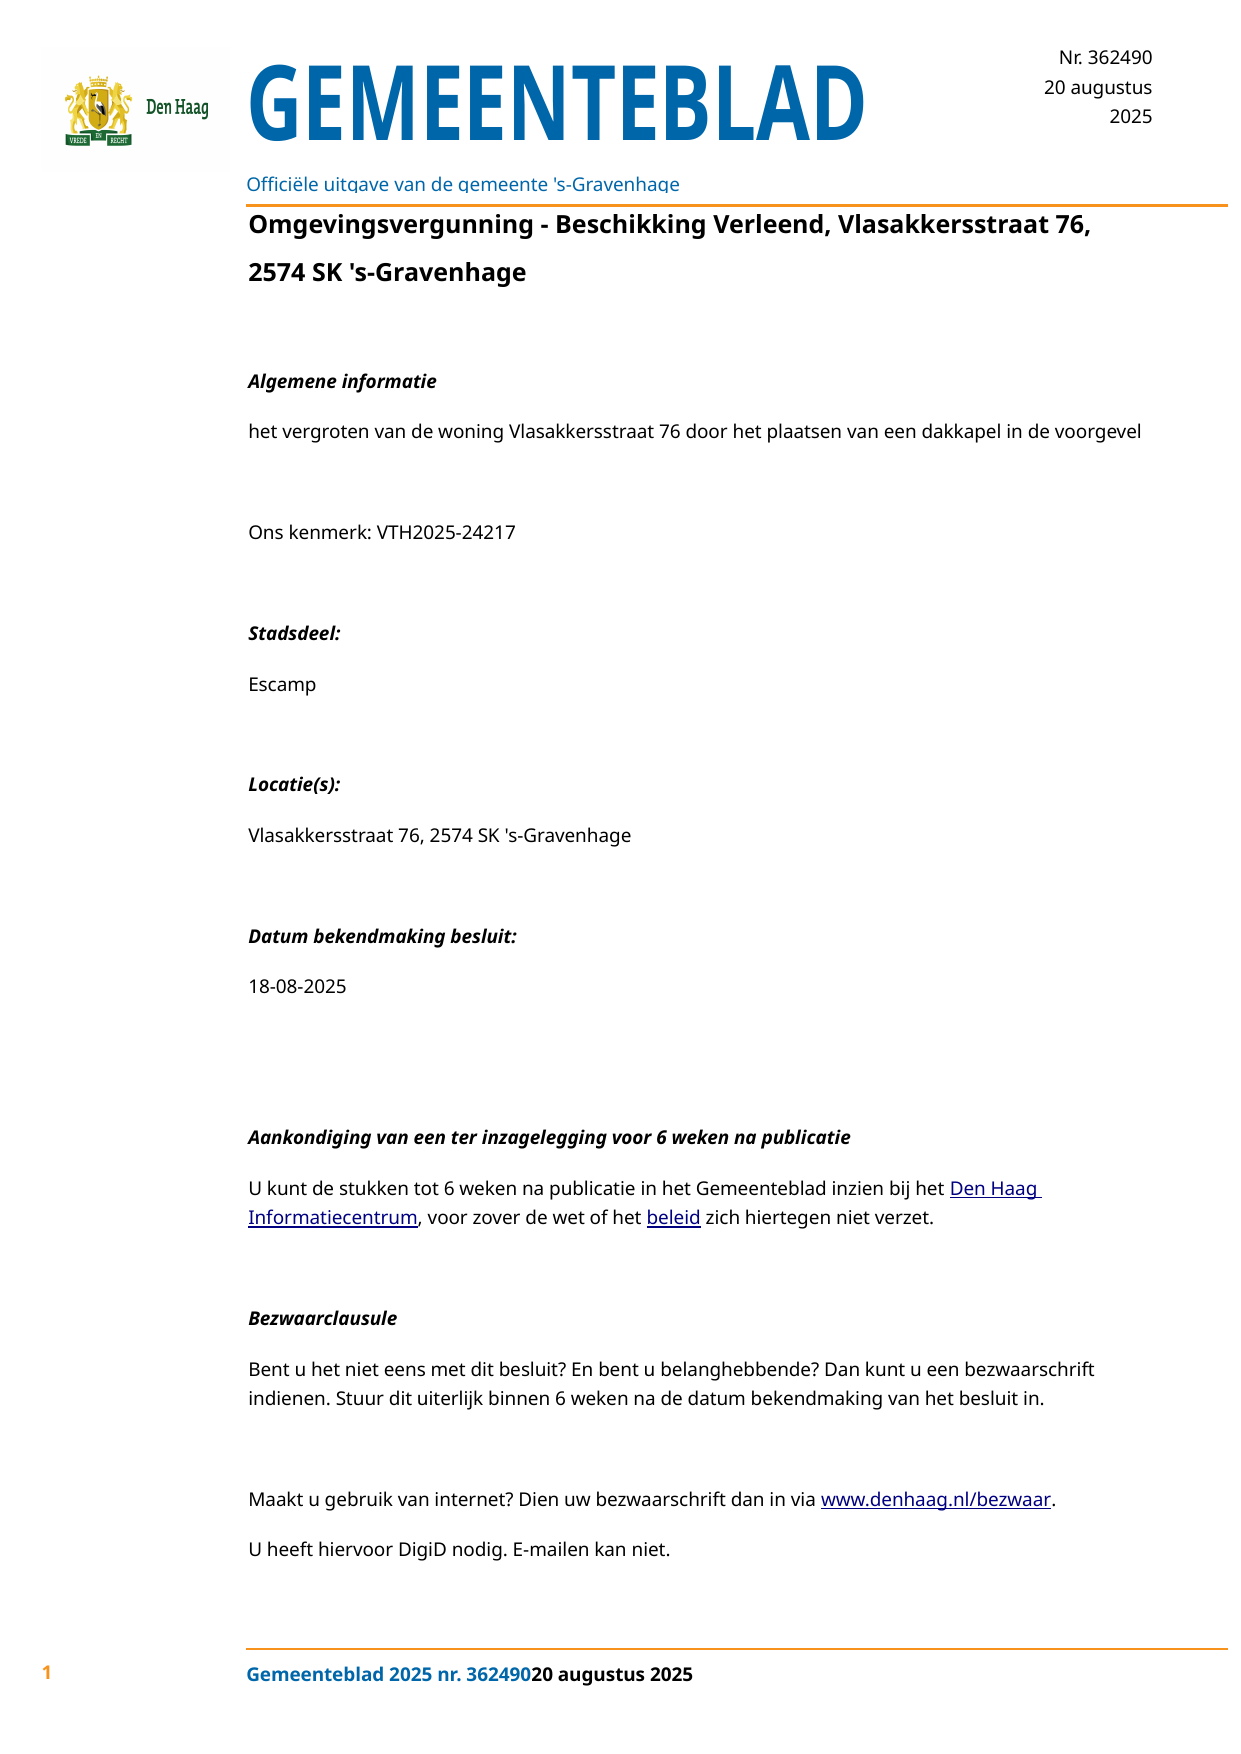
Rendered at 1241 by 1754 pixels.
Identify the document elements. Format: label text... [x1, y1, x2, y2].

text U heeft hiervoor DigiD nodig. E-mailen kan niet. [248, 1537, 1152, 1562]
text Vlasakkersstraat 76, 2574 SK 's-Gravenhage [248, 822, 1152, 848]
text 18-08-2025 [248, 973, 1152, 999]
text Locatie(s): [248, 772, 1152, 797]
text Aankondiging van een ter inzagelegging voor 6 weken na publicatie [248, 1124, 1152, 1150]
text het vergroten van de woning Vlasakkersstraat 76 door het plaatsen van een dakkapel in de voorgevel [248, 419, 1152, 444]
text Algemene informatie [248, 368, 1152, 394]
text Ons kenmerk: VTH2025-24217 [248, 519, 1152, 545]
picture [41, 47, 231, 172]
text Bent u het niet eens met dit besluit? En bent u belanghebbende? Dan kunt u een bezwaarschrift indienen. Stuur dit uiterlijk binnen 6 weken na de datum bekendmaking van het besluit in. [248, 1356, 1152, 1411]
text Omgevingsvergunning - Beschikking Verleend, Vlasakkersstraat 76, 2574 SK 's-Gravenhage [248, 207, 1152, 288]
text Escamp [248, 671, 1152, 697]
text Bezwaarclausule [248, 1305, 1152, 1331]
text Datum bekendmaking besluit: [248, 923, 1152, 949]
text Stadsdeel: [248, 620, 1152, 646]
text Maakt u gebruik van internet? Dien uw bezwaarschrift dan in via www.denhaag.nl/bezwaar. [248, 1486, 1152, 1512]
text U kunt de stukken tot 6 weken na publicatie in het Gemeenteblad inzien bij het Den Haag Informatiecentrum, voor zover de wet of het beleid zich hiertegen niet verzet. [248, 1175, 1152, 1230]
